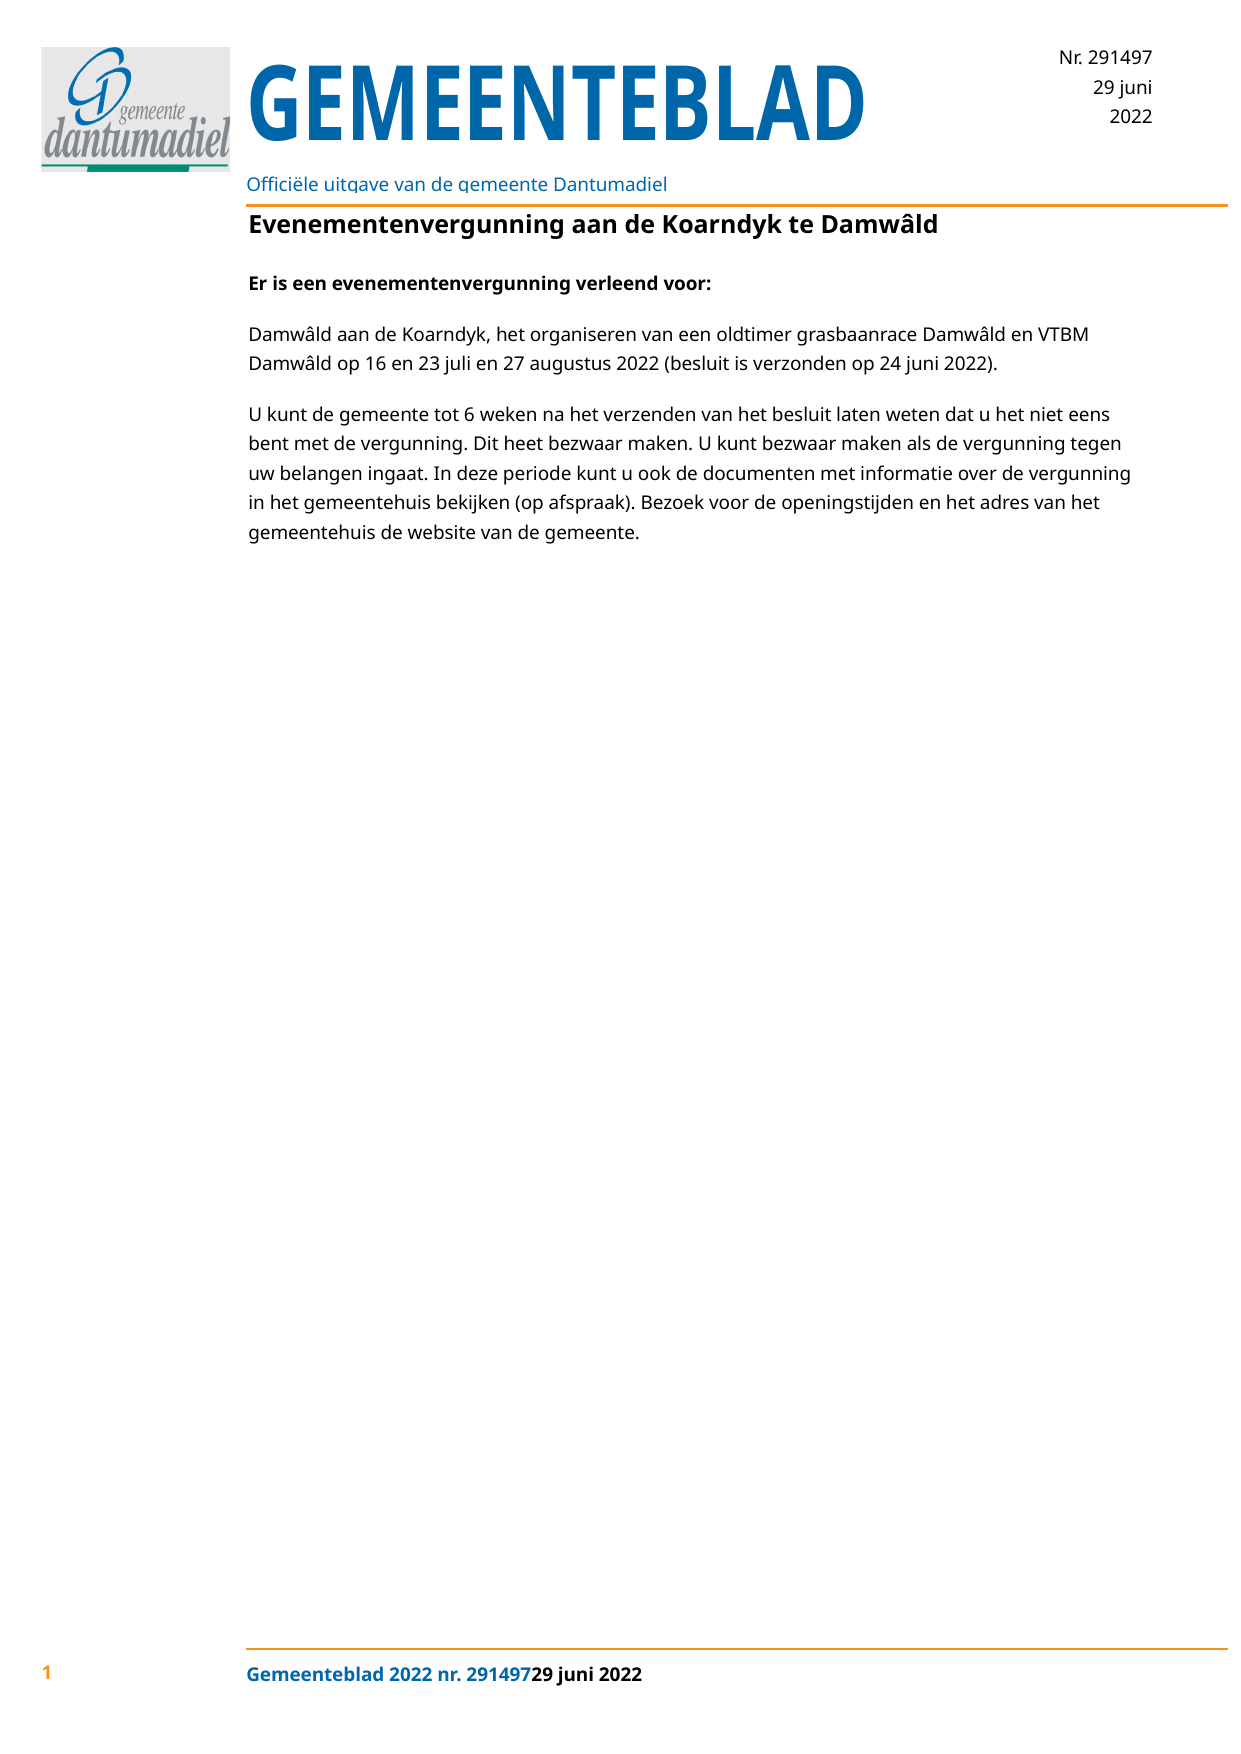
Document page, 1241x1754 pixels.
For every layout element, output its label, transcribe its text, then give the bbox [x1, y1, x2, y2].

text U kunt de gemeente tot 6 weken na het verzenden van het besluit laten weten dat u het niet eens bent met de vergunning. Dit heet bezwaar maken. U kunt bezwaar maken als de vergunning tegen uw belangen ingaat. In deze periode kunt u ook de documenten met informatie over de vergunning in het gemeentehuis bekijken (op afspraak). Bezoek voor de openingstijden en het adres van het gemeentehuis de website van de gemeente. [248, 401, 1152, 545]
text Evenementenvergunning aan de Koarndyk te Damwâld [248, 207, 1152, 241]
text Er is een evenementenvergunning verleend voor: [248, 270, 1152, 296]
text Damwâld aan de Koarndyk, het organiseren van een oldtimer grasbaanrace Damwâld en VTBM Damwâld op 16 en 23 juli en 27 augustus 2022 (besluit is verzonden op 24 juni 2022). [248, 321, 1152, 376]
picture [41, 47, 231, 172]
